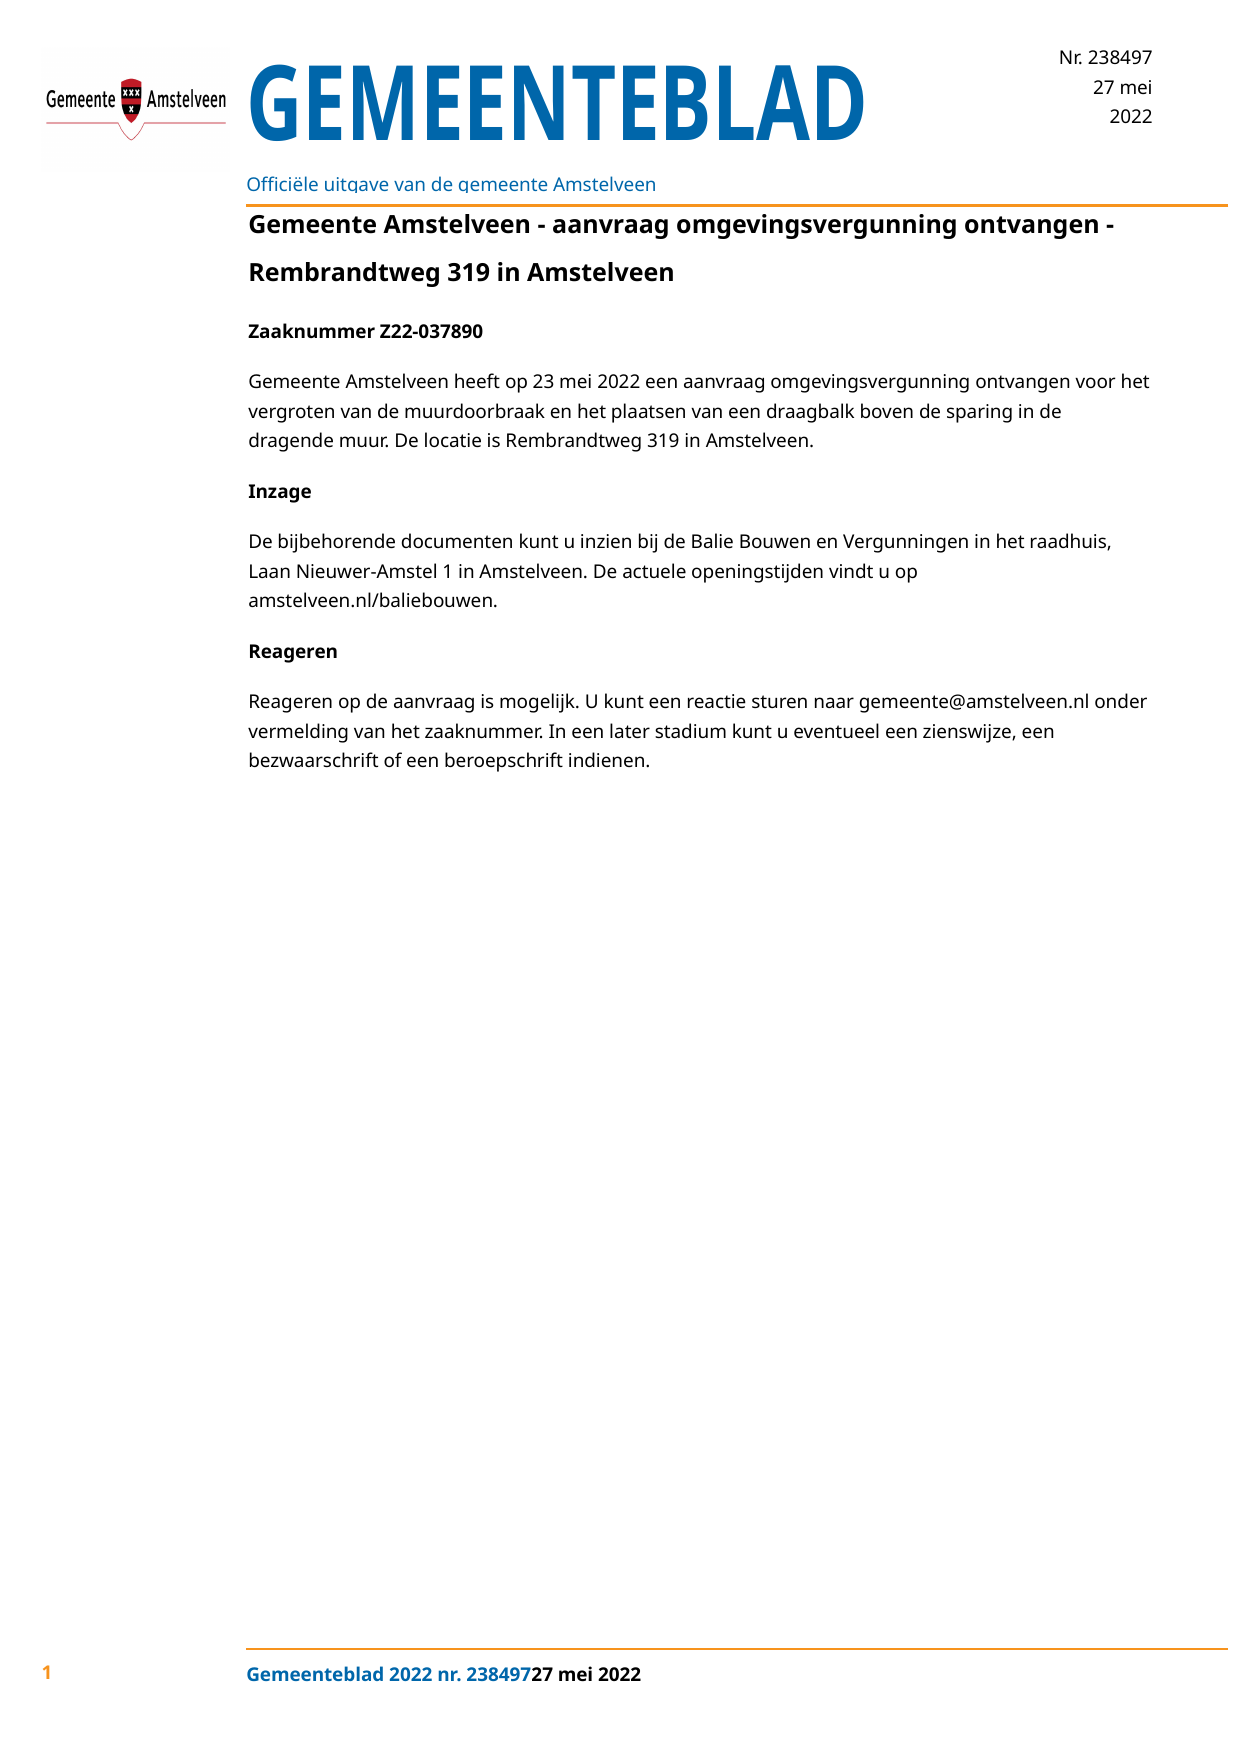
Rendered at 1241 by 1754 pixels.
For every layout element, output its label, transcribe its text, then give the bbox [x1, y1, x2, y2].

text Zaaknummer Z22-037890 [248, 318, 1152, 344]
text Inzage [248, 478, 1152, 504]
text Reageren op de aanvraag is mogelijk. U kunt een reactie sturen naar gemeente@amstelveen.nl onder vermelding van het zaaknummer. In een later stadium kunt u eventueel een zienswijze, een bezwaarschrift of een beroepschrift indienen. [248, 688, 1152, 773]
text Gemeente Amstelveen - aanvraag omgevingsvergunning ontvangen - Rembrandtweg 319 in Amstelveen [248, 207, 1152, 288]
picture [41, 47, 231, 172]
text Reageren [248, 638, 1152, 664]
text De bijbehorende documenten kunt u inzien bij de Balie Bouwen en Vergunningen in het raadhuis, Laan Nieuwer-Amstel 1 in Amstelveen. De actuele openingstijden vindt u op amstelveen.nl/baliebouwen. [248, 528, 1152, 613]
text Gemeente Amstelveen heeft op 23 mei 2022 een aanvraag omgevingsvergunning ontvangen voor het vergroten van de muurdoorbraak en het plaatsen van een draagbalk boven de sparing in de dragende muur. De locatie is Rembrandtweg 319 in Amstelveen. [248, 368, 1152, 453]
